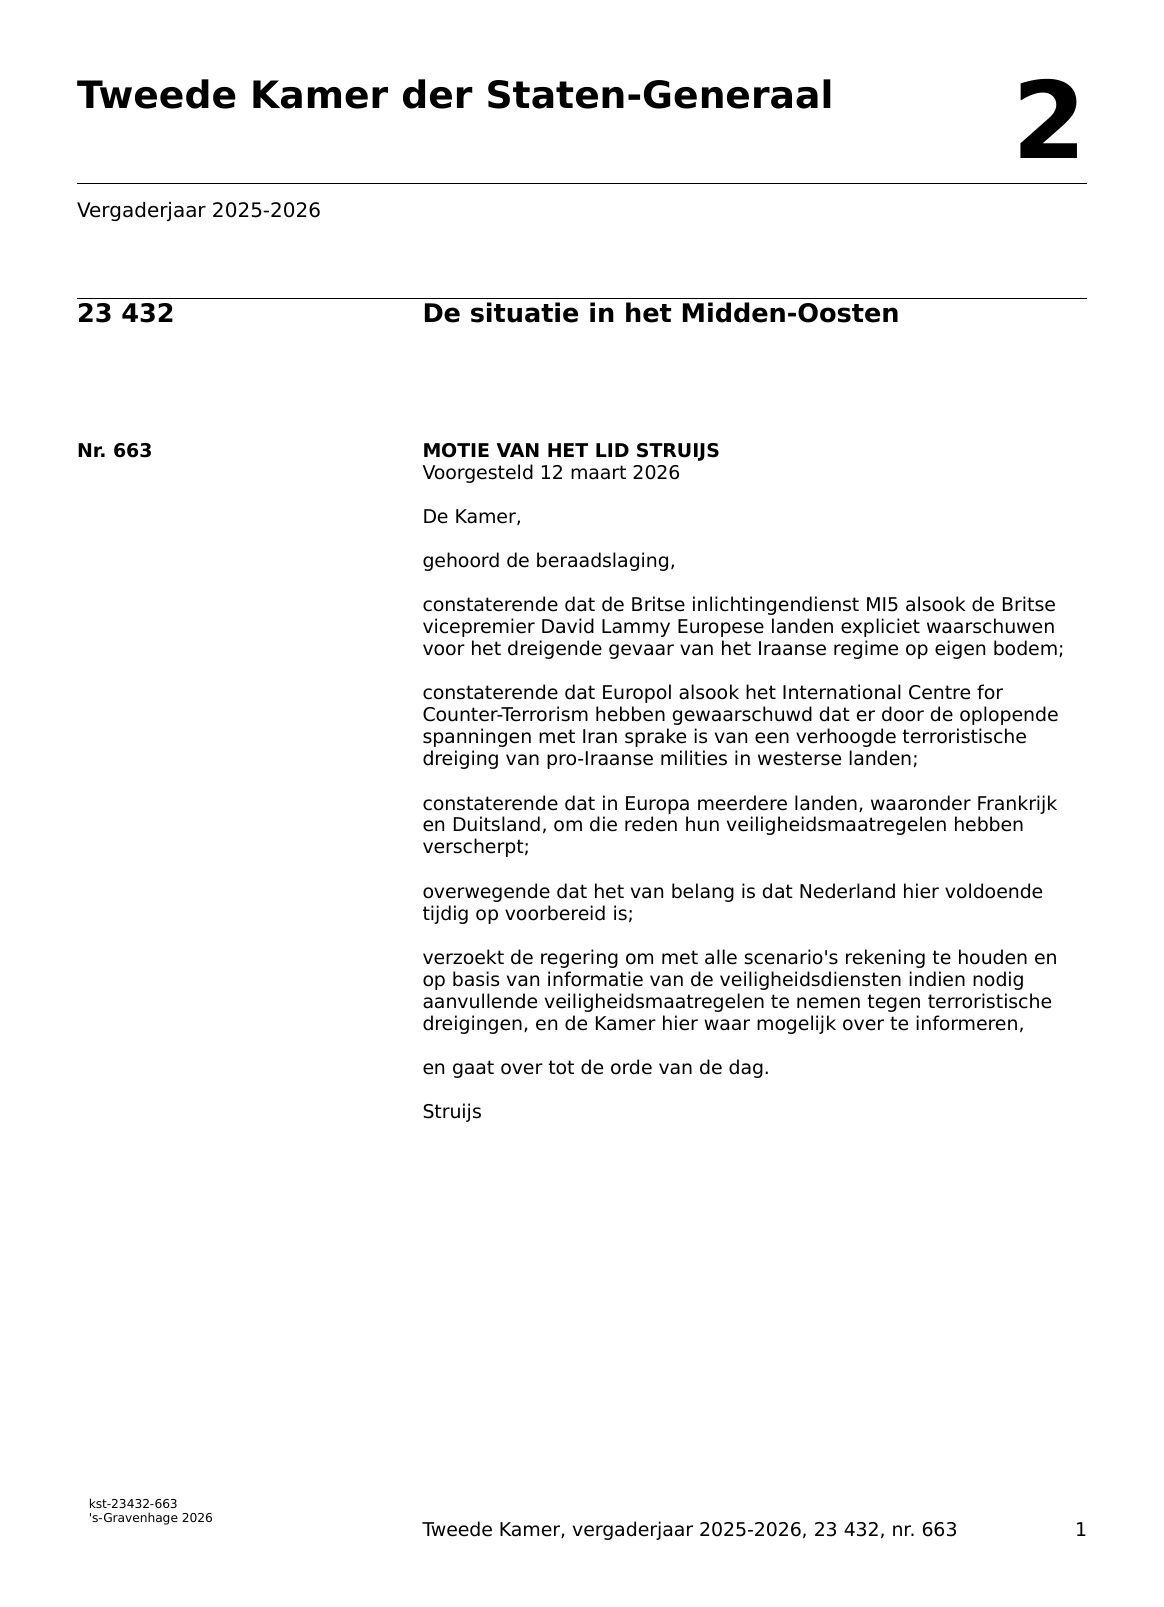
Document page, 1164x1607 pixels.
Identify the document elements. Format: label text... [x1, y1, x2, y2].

table_header Tweede Kamer der Staten-Generaal [77, 59, 886, 183]
text 's-Gravenhage 2026 [88, 1511, 323, 1525]
subtitle Nr. 663 MOTIE VAN HET LID STRUIJS [77, 440, 1087, 462]
text gehoord de beraadslaging, [422, 550, 1087, 572]
text overwegende dat het van belang is dat Nederland hier voldoende tijdig op voorbereid is; [422, 881, 1087, 924]
text en gaat over tot de orde van de dag. [422, 1057, 1087, 1079]
text De Kamer, [422, 506, 1087, 528]
text constaterende dat de Britse inlichtingendienst MI5 alsook de Britse vicepremier David Lammy Europese landen expliciet waarschuwen voor het dreigende gevaar van het Iraanse regime op eigen bodem; [422, 594, 1087, 660]
table_header 2 [886, 59, 1087, 183]
text kst-23432-663 [88, 1497, 323, 1511]
subtitle 23 432 De situatie in het Midden-Oosten [77, 299, 1087, 329]
text Voorgesteld 12 maart 2026 [422, 462, 1087, 484]
table_cell Vergaderjaar 2025-2026 [77, 184, 1087, 298]
text constaterende dat Europol alsook het International Centre for Counter-Terrorism hebben gewaarschuwd dat er door de oplopende spanningen met Iran sprake is van een verhoogde terroristische dreiging van pro-Iraanse milities in westerse landen; [422, 682, 1087, 770]
text constaterende dat in Europa meerdere landen, waaronder Frankrijk en Duitsland, om die reden hun veiligheidsmaatregelen hebben verscherpt; [422, 792, 1087, 858]
text verzoekt de regering om met alle scenario's rekening te houden en op basis van informatie van de veiligheidsdiensten indien nodig aanvullende veiligheidsmaatregelen te nemen tegen terroristische dreigingen, en de Kamer hier waar mogelijk over te informeren, [422, 947, 1087, 1034]
text Struijs [422, 1101, 1087, 1123]
